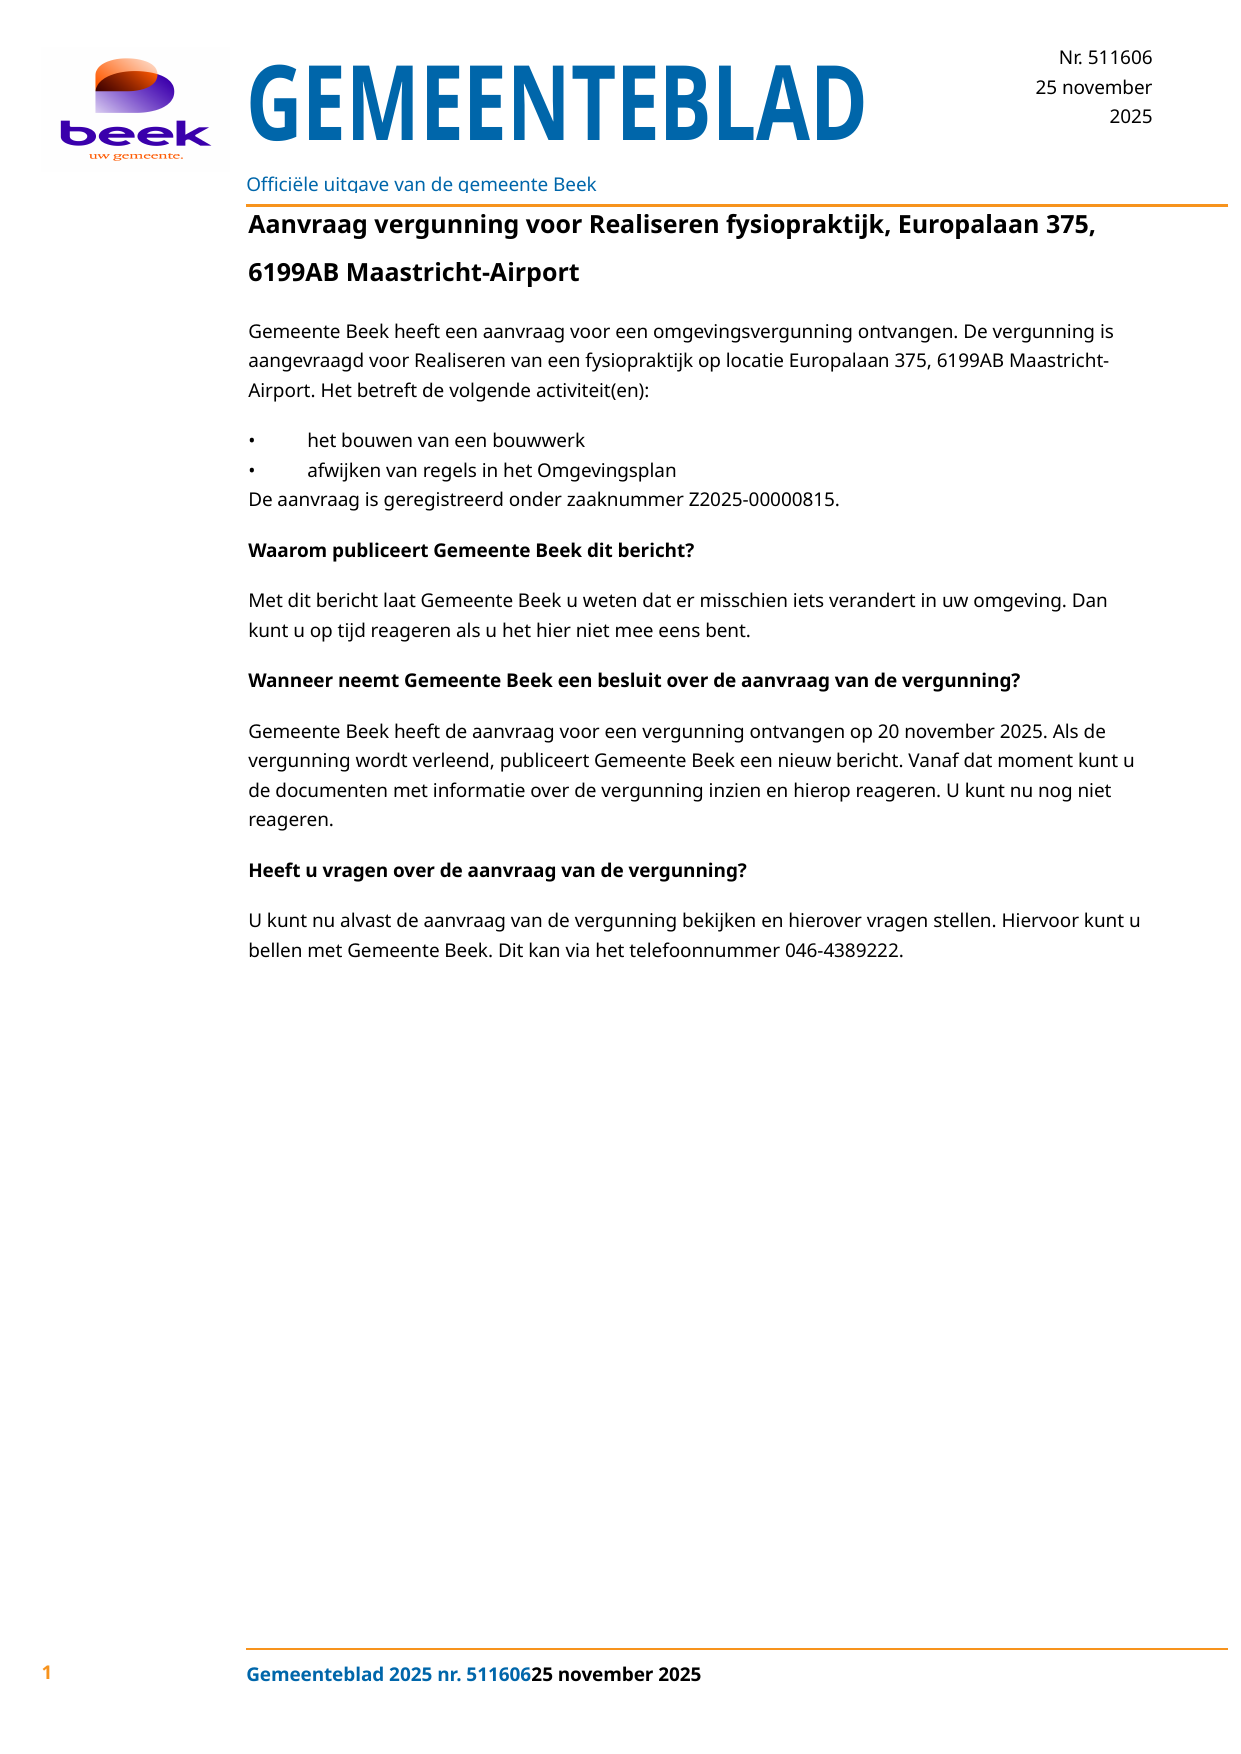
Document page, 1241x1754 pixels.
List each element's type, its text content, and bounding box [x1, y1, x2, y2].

text Gemeente Beek heeft een aanvraag voor een omgevingsvergunning ontvangen. De vergunning is aangevraagd voor Realiseren van een fysiopraktijk op locatie Europalaan 375, 6199AB Maastricht-Airport. Het betreft de volgende activiteit(en): [248, 318, 1152, 403]
text Gemeente Beek heeft de aanvraag voor een vergunning ontvangen op 20 november 2025. Als de vergunning wordt verleend, publiceert Gemeente Beek een nieuw bericht. Vanaf dat moment kunt u de documenten met informatie over de vergunning inzien en hierop reageren. U kunt nu nog niet reageren. [248, 718, 1152, 832]
text Aanvraag vergunning voor Realiseren fysiopraktijk, Europalaan 375, 6199AB Maastricht-Airport [248, 207, 1152, 288]
text U kunt nu alvast de aanvraag van de vergunning bekijken en hierover vragen stellen. Hiervoor kunt u bellen met Gemeente Beek. Dit kan via het telefoonnummer 046-4389222. [248, 907, 1152, 963]
text Waarom publiceert Gemeente Beek dit bericht? [248, 537, 1152, 563]
text De aanvraag is geregistreerd onder zaaknummer Z2025-00000815. [248, 487, 1152, 512]
picture [41, 47, 231, 172]
text Heeft u vragen over de aanvraag van de vergunning? [248, 857, 1152, 883]
list afwijken van regels in het Omgevingsplan [248, 457, 1152, 483]
text Wanneer neemt Gemeente Beek een besluit over de aanvraag van de vergunning? [248, 667, 1152, 693]
text Met dit bericht laat Gemeente Beek u weten dat er misschien iets verandert in uw omgeving. Dan kunt u op tijd reageren als u het hier niet mee eens bent. [248, 587, 1152, 643]
list het bouwen van een bouwwerk [248, 427, 1152, 453]
